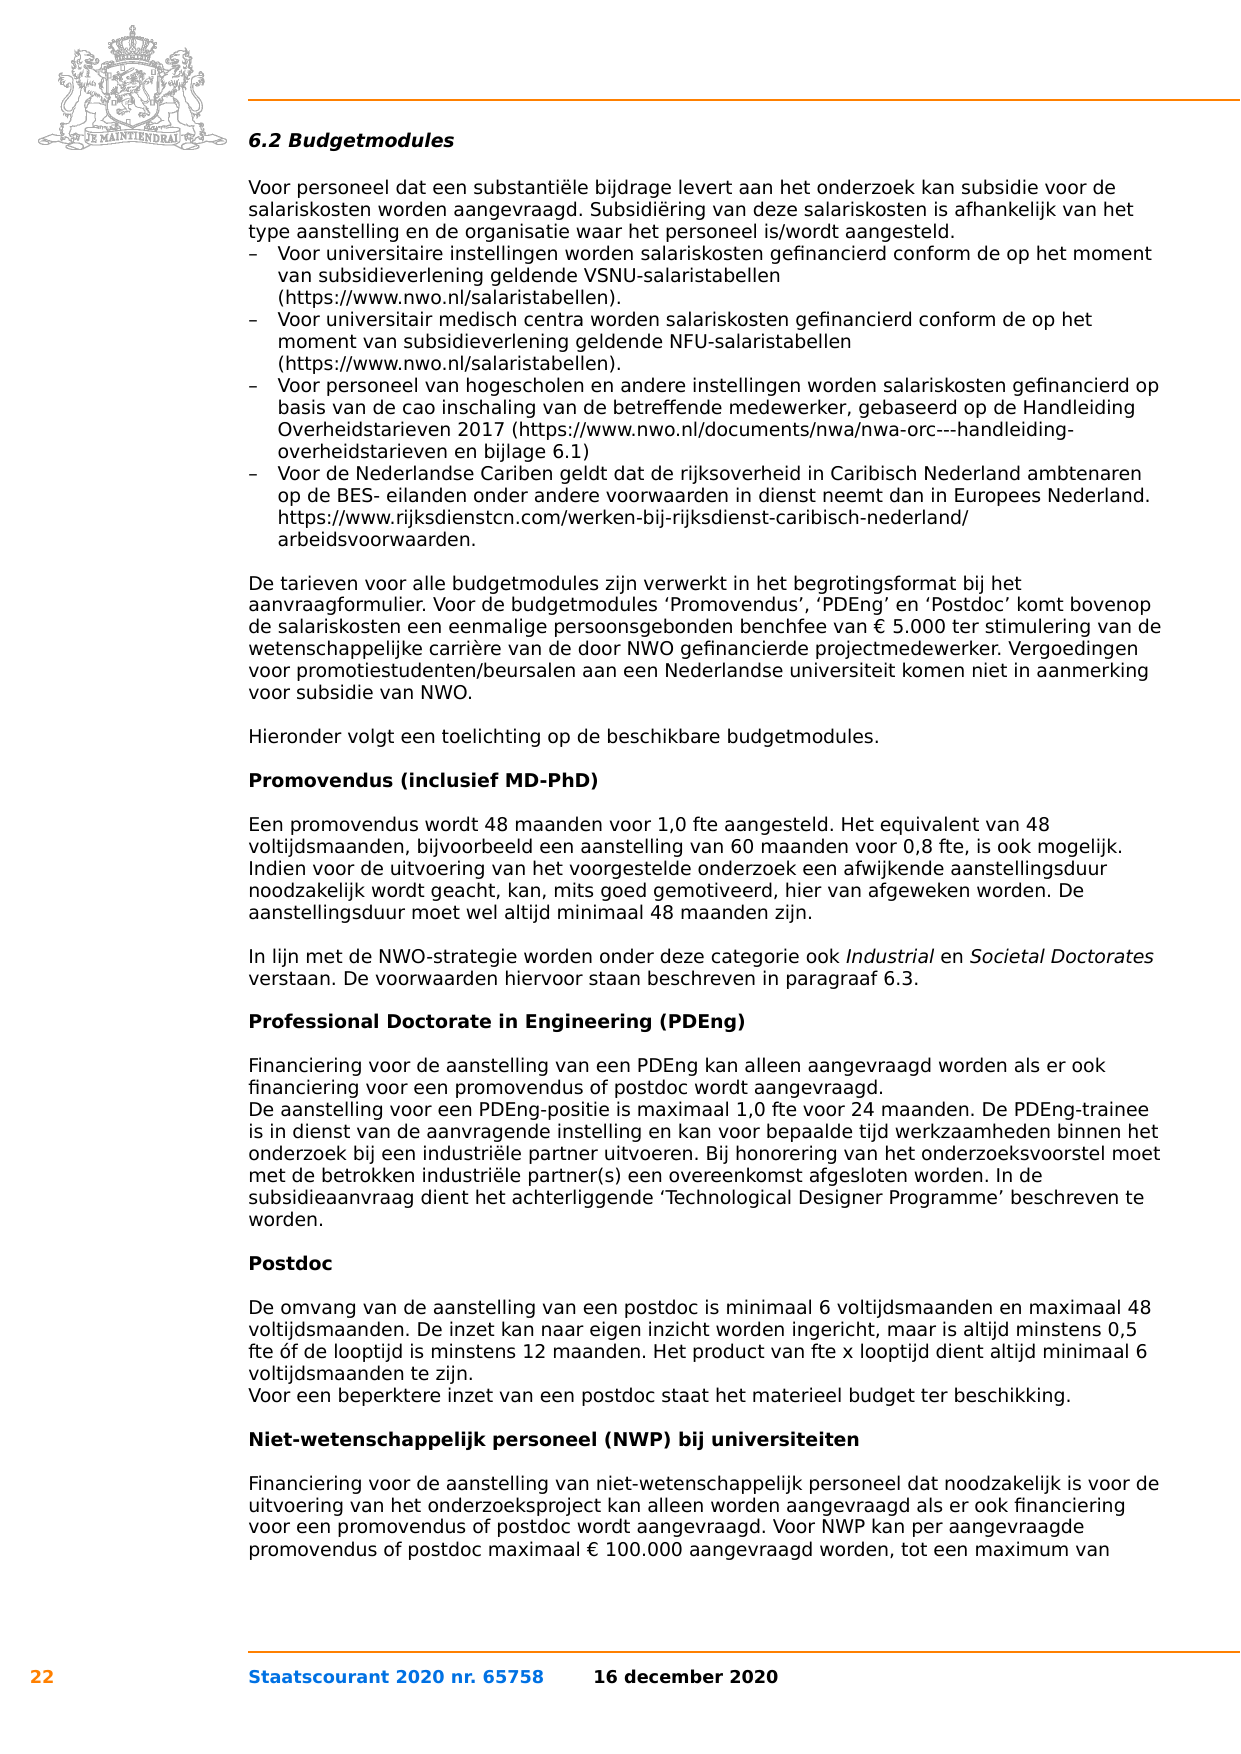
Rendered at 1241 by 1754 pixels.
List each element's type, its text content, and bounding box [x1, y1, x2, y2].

text – Voor personeel van hogescholen en andere instellingen worden salariskosten gefinancierd op basis van de cao inschaling van de betreffende medewerker, gebaseerd op de Handleiding Overheidstarieven 2017 (https://www.nwo.nl/documents/nwa/nwa-orc---handleiding-overheidstarieven en bijlage 6.1) [248, 375, 1163, 463]
text De tarieven voor alle budgetmodules zijn verwerkt in het begrotingsformat bij het aanvraagformulier. Voor de budgetmodules ‘Promovendus’, ‘PDEng’ en ‘Postdoc’ komt bovenop de salariskosten een eenmalige persoonsgebonden benchfee van € 5.000 ter stimulering van de wetenschappelijke carrière van de door NWO gefinancierde projectmedewerker. Vergoedingen voor promotiestudenten/beursalen aan een Nederlandse universiteit komen niet in aanmerking voor subsidie van NWO. [248, 572, 1163, 704]
subtitle Niet-wetenschappelijk personeel (NWP) bij universiteiten [248, 1429, 1163, 1451]
subtitle Postdoc [248, 1253, 1163, 1275]
text De aanstelling voor een PDEng-positie is maximaal 1,0 fte voor 24 maanden. De PDEng-trainee is in dienst van de aanvragende instelling en kan voor bepaalde tijd werkzaamheden binnen het onderzoek bij een industriële partner uitvoeren. Bij honorering van het onderzoeksvoorstel moet met de betrokken industriële partner(s) een overeenkomst afgesloten worden. In de subsidieaanvraag dient het achterliggende ‘Technological Designer Programme’ beschreven te worden. [248, 1099, 1163, 1231]
text – Voor universitair medisch centra worden salariskosten gefinancierd conform de op het moment van subsidieverlening geldende NFU-salaristabellen [248, 309, 1163, 353]
text Voor personeel dat een substantiële bijdrage levert aan het onderzoek kan subsidie voor de salariskosten worden aangevraagd. Subsidiëring van deze salariskosten is afhankelijk van het type aanstelling en de organisatie waar het personeel is/wordt aangesteld. [248, 177, 1163, 243]
text Financiering voor de aanstelling van een PDEng kan alleen aangevraagd worden als er ook financiering voor een promovendus of postdoc wordt aangevraagd. [248, 1055, 1163, 1099]
subtitle Professional Doctorate in Engineering (PDEng) [248, 1011, 1163, 1033]
text Voor een beperktere inzet van een postdoc staat het materieel budget ter beschikking. [248, 1385, 1163, 1407]
text Een promovendus wordt 48 maanden voor 1,0 fte aangesteld. Het equivalent van 48 voltijdsmaanden, bijvoorbeeld een aanstelling van 60 maanden voor 0,8 fte, is ook mogelijk. Indien voor de uitvoering van het voorgestelde onderzoek een afwijkende aanstellingsduur noodzakelijk wordt geacht, kan, mits goed gemotiveerd, hier van afgeweken worden. De aanstellingsduur moet wel altijd minimaal 48 maanden zijn. [248, 814, 1163, 924]
text (https://www.nwo.nl/salaristabellen). [277, 287, 1163, 309]
text In lijn met de NWO-strategie worden onder deze categorie ook Industrial en Societal Doctorates verstaan. De voorwaarden hiervoor staan beschreven in paragraaf 6.3. [248, 946, 1163, 989]
text – Voor de Nederlandse Cariben geldt dat de rijksoverheid in Caribisch Nederland ambtenaren op de BES- eilanden onder andere voorwaarden in dienst neemt dan in Europees Nederland. https://www.rijksdienstcn.com/werken-bij-rijksdienst-caribisch-nederland/arbeidsvoorwaarden. [248, 463, 1163, 551]
text De omvang van de aanstelling van een postdoc is minimaal 6 voltijdsmaanden en maximaal 48 voltijdsmaanden. De inzet kan naar eigen inzicht worden ingericht, maar is altijd minstens 0,5 fte óf de looptijd is minstens 12 maanden. Het product van fte x looptijd dient altijd minimaal 6 voltijdsmaanden te zijn. [248, 1297, 1163, 1385]
picture [38, 25, 227, 150]
subtitle Promovendus (inclusief MD-PhD) [248, 770, 1163, 792]
subtitle 6.2 Budgetmodules [248, 130, 1163, 152]
text – Voor universitaire instellingen worden salariskosten gefinancierd conform de op het moment van subsidieverlening geldende VSNU-salaristabellen [248, 243, 1163, 287]
text Financiering voor de aanstelling van niet-wetenschappelijk personeel dat noodzakelijk is voor de uitvoering van het onderzoeksproject kan alleen worden aangevraagd als er ook financiering voor een promovendus of postdoc wordt aangevraagd. Voor NWP kan per aangevraagde promovendus of postdoc maximaal € 100.000 aangevraagd worden, tot een maximum van [248, 1472, 1163, 1560]
text Hieronder volgt een toelichting op de beschikbare budgetmodules. [248, 726, 1163, 748]
text (https://www.nwo.nl/salaristabellen). [277, 353, 1163, 375]
